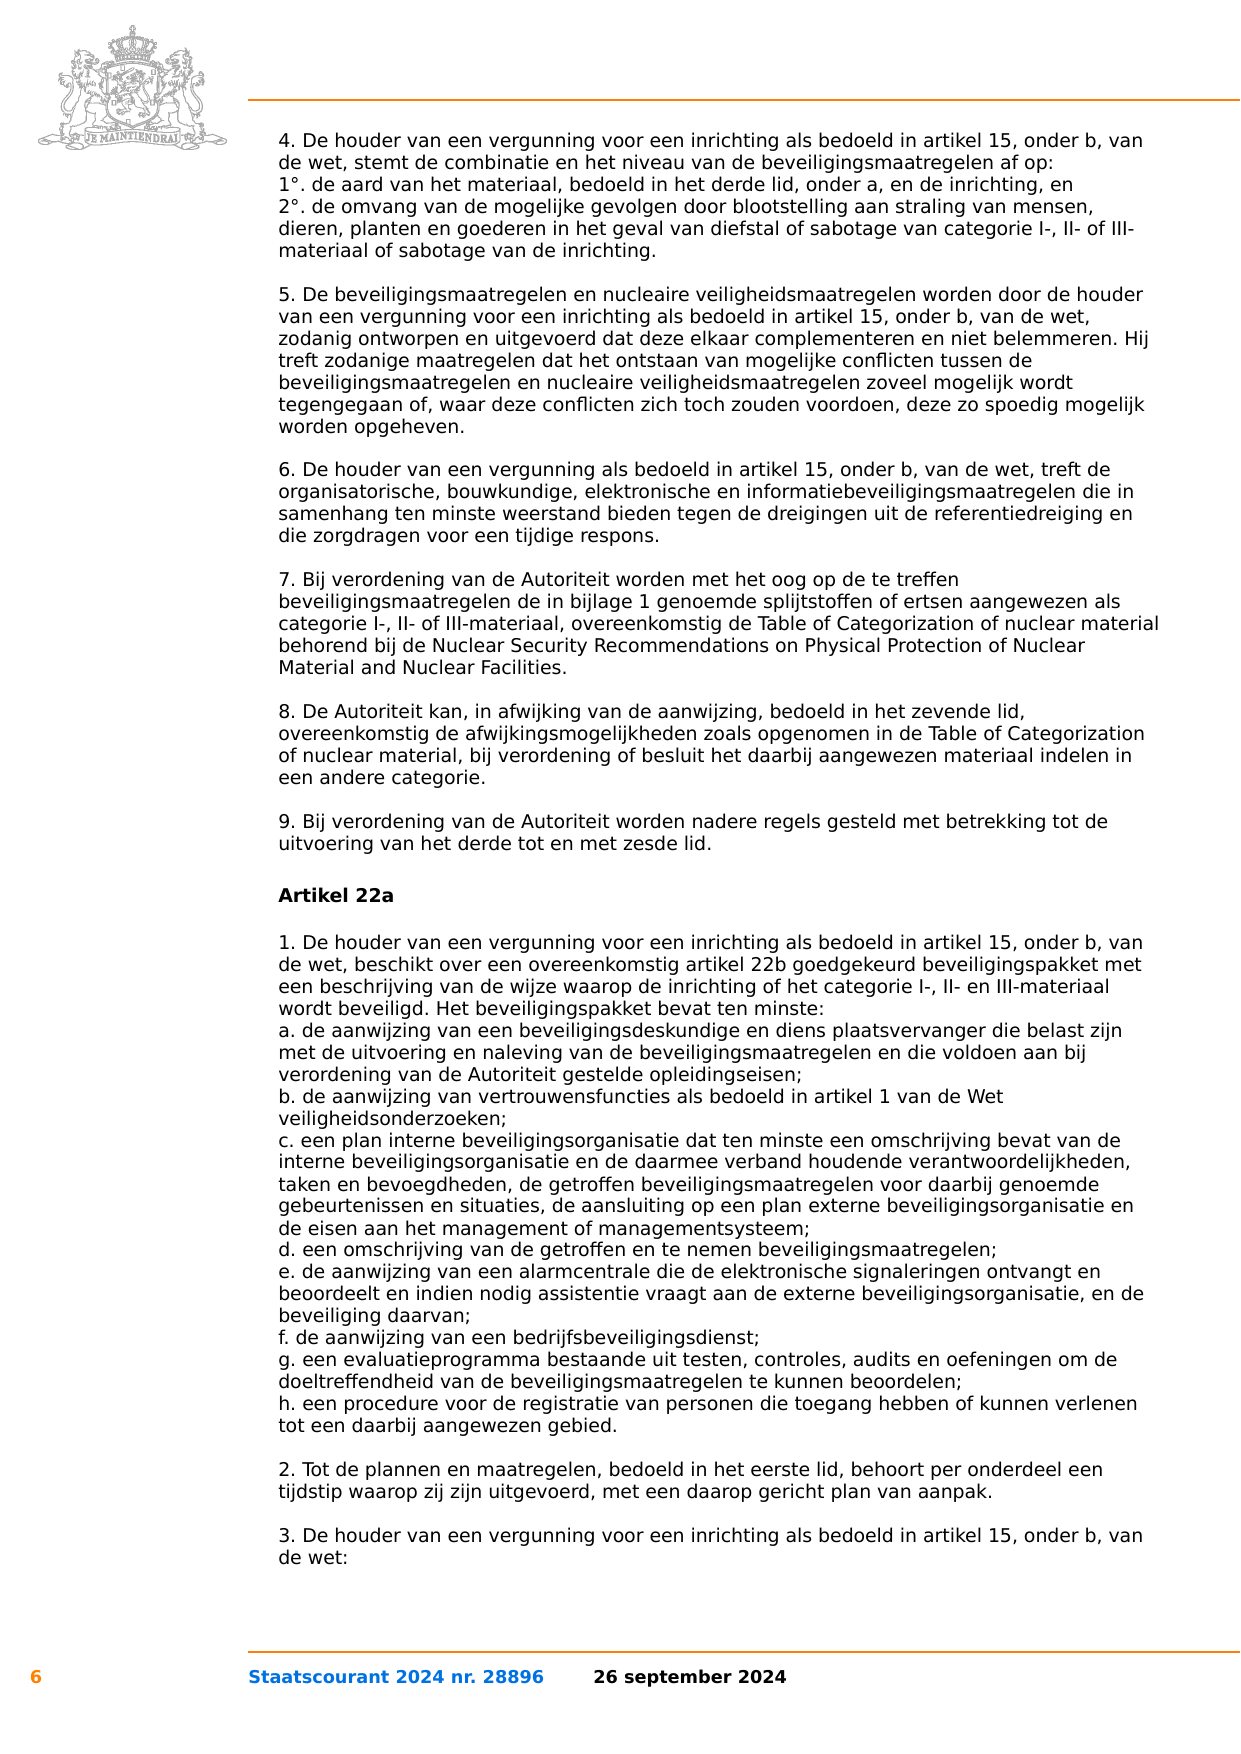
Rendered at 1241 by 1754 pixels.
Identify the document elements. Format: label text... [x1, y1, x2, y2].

text d. een omschrijving van de getroffen en te nemen beveiligingsmaatregelen; [278, 1239, 1163, 1261]
text 7. Bij verordening van de Autoriteit worden met het oog op de te treffen beveiligingsmaatregelen de in bijlage 1 genoemde splijtstoffen of ertsen aangewezen als categorie I-, II- of III-materiaal, overeenkomstig de Table of Categorization of nuclear material behorend bij de Nuclear Security Recommendations on Physical Protection of Nuclear Material and Nuclear Facilities. [278, 569, 1163, 679]
text a. de aanwijzing van een beveiligingsdeskundige en diens plaatsvervanger die belast zijn met de uitvoering en naleving van de beveiligingsmaatregelen en die voldoen aan bij verordening van de Autoriteit gestelde opleidingseisen; [278, 1019, 1163, 1086]
text 8. De Autoriteit kan, in afwijking van de aanwijzing, bedoeld in het zevende lid, overeenkomstig de afwijkingsmogelijkheden zoals opgenomen in de Table of Categorization of nuclear material, bij verordening of besluit het daarbij aangewezen materiaal indelen in een andere categorie. [278, 701, 1163, 789]
text h. een procedure voor de registratie van personen die toegang hebben of kunnen verlenen tot een daarbij aangewezen gebied. [278, 1393, 1163, 1437]
text 1°. de aard van het materiaal, bedoeld in het derde lid, onder a, en de inrichting, en [278, 174, 1163, 196]
text 3. De houder van een vergunning voor een inrichting als bedoeld in artikel 15, onder b, van de wet: [278, 1525, 1163, 1569]
picture [38, 25, 227, 150]
text 2°. de omvang van de mogelijke gevolgen door blootstelling aan straling van mensen, dieren, planten en goederen in het geval van diefstal of sabotage van categorie I-, II- of III-materiaal of sabotage van de inrichting. [278, 196, 1163, 262]
text c. een plan interne beveiligingsorganisatie dat ten minste een omschrijving bevat van de interne beveiligingsorganisatie en de daarmee verband houdende verantwoordelijkheden, taken en bevoegdheden, de getroffen beveiligingsmaatregelen voor daarbij genoemde gebeurtenissen en situaties, de aansluiting op een plan externe beveiligingsorganisatie en de eisen aan het management of managementsysteem; [278, 1129, 1163, 1239]
text 2. Tot de plannen en maatregelen, bedoeld in het eerste lid, behoort per onderdeel een tijdstip waarop zij zijn uitgevoerd, met een daarop gericht plan van aanpak. [278, 1459, 1163, 1503]
text e. de aanwijzing van een alarmcentrale die de elektronische signaleringen ontvangt en beoordeelt en indien nodig assistentie vraagt aan de externe beveiligingsorganisatie, en de beveiliging daarvan; [278, 1261, 1163, 1327]
text 9. Bij verordening van de Autoriteit worden nadere regels gesteld met betrekking tot de uitvoering van het derde tot en met zesde lid. [278, 811, 1163, 855]
text 5. De beveiligingsmaatregelen en nucleaire veiligheidsmaatregelen worden door de houder van een vergunning voor een inrichting als bedoeld in artikel 15, onder b, van de wet, zodanig ontworpen en uitgevoerd dat deze elkaar complementeren en niet belemmeren. Hij treft zodanige maatregelen dat het ontstaan van mogelijke conflicten tussen de beveiligingsmaatregelen en nucleaire veiligheidsmaatregelen zoveel mogelijk wordt tegengegaan of, waar deze conflicten zich toch zouden voordoen, deze zo spoedig mogelijk worden opgeheven. [278, 284, 1163, 437]
text g. een evaluatieprogramma bestaande uit testen, controles, audits en oefeningen om de doeltreffendheid van de beveiligingsmaatregelen te kunnen beoordelen; [278, 1349, 1163, 1393]
text f. de aanwijzing van een bedrijfsbeveiligingsdienst; [278, 1327, 1163, 1349]
text b. de aanwijzing van vertrouwensfuncties als bedoeld in artikel 1 van de Wet veiligheidsonderzoeken; [278, 1086, 1163, 1129]
text 4. De houder van een vergunning voor een inrichting als bedoeld in artikel 15, onder b, van de wet, stemt de combinatie en het niveau van de beveiligingsmaatregelen af op: [278, 130, 1163, 174]
text 1. De houder van een vergunning voor een inrichting als bedoeld in artikel 15, onder b, van de wet, beschikt over een overeenkomstig artikel 22b goedgekeurd beveiligingspakket met een beschrijving van de wijze waarop de inrichting of het categorie I-, II- en III-materiaal wordt beveiligd. Het beveiligingspakket bevat ten minste: [278, 932, 1163, 1019]
text 6. De houder van een vergunning als bedoeld in artikel 15, onder b, van de wet, treft de organisatorische, bouwkundige, elektronische en informatiebeveiligingsmaatregelen die in samenhang ten minste weerstand bieden tegen de dreigingen uit de referentiedreiging en die zorgdragen voor een tijdige respons. [278, 459, 1163, 547]
subtitle Artikel 22a [278, 885, 1163, 907]
